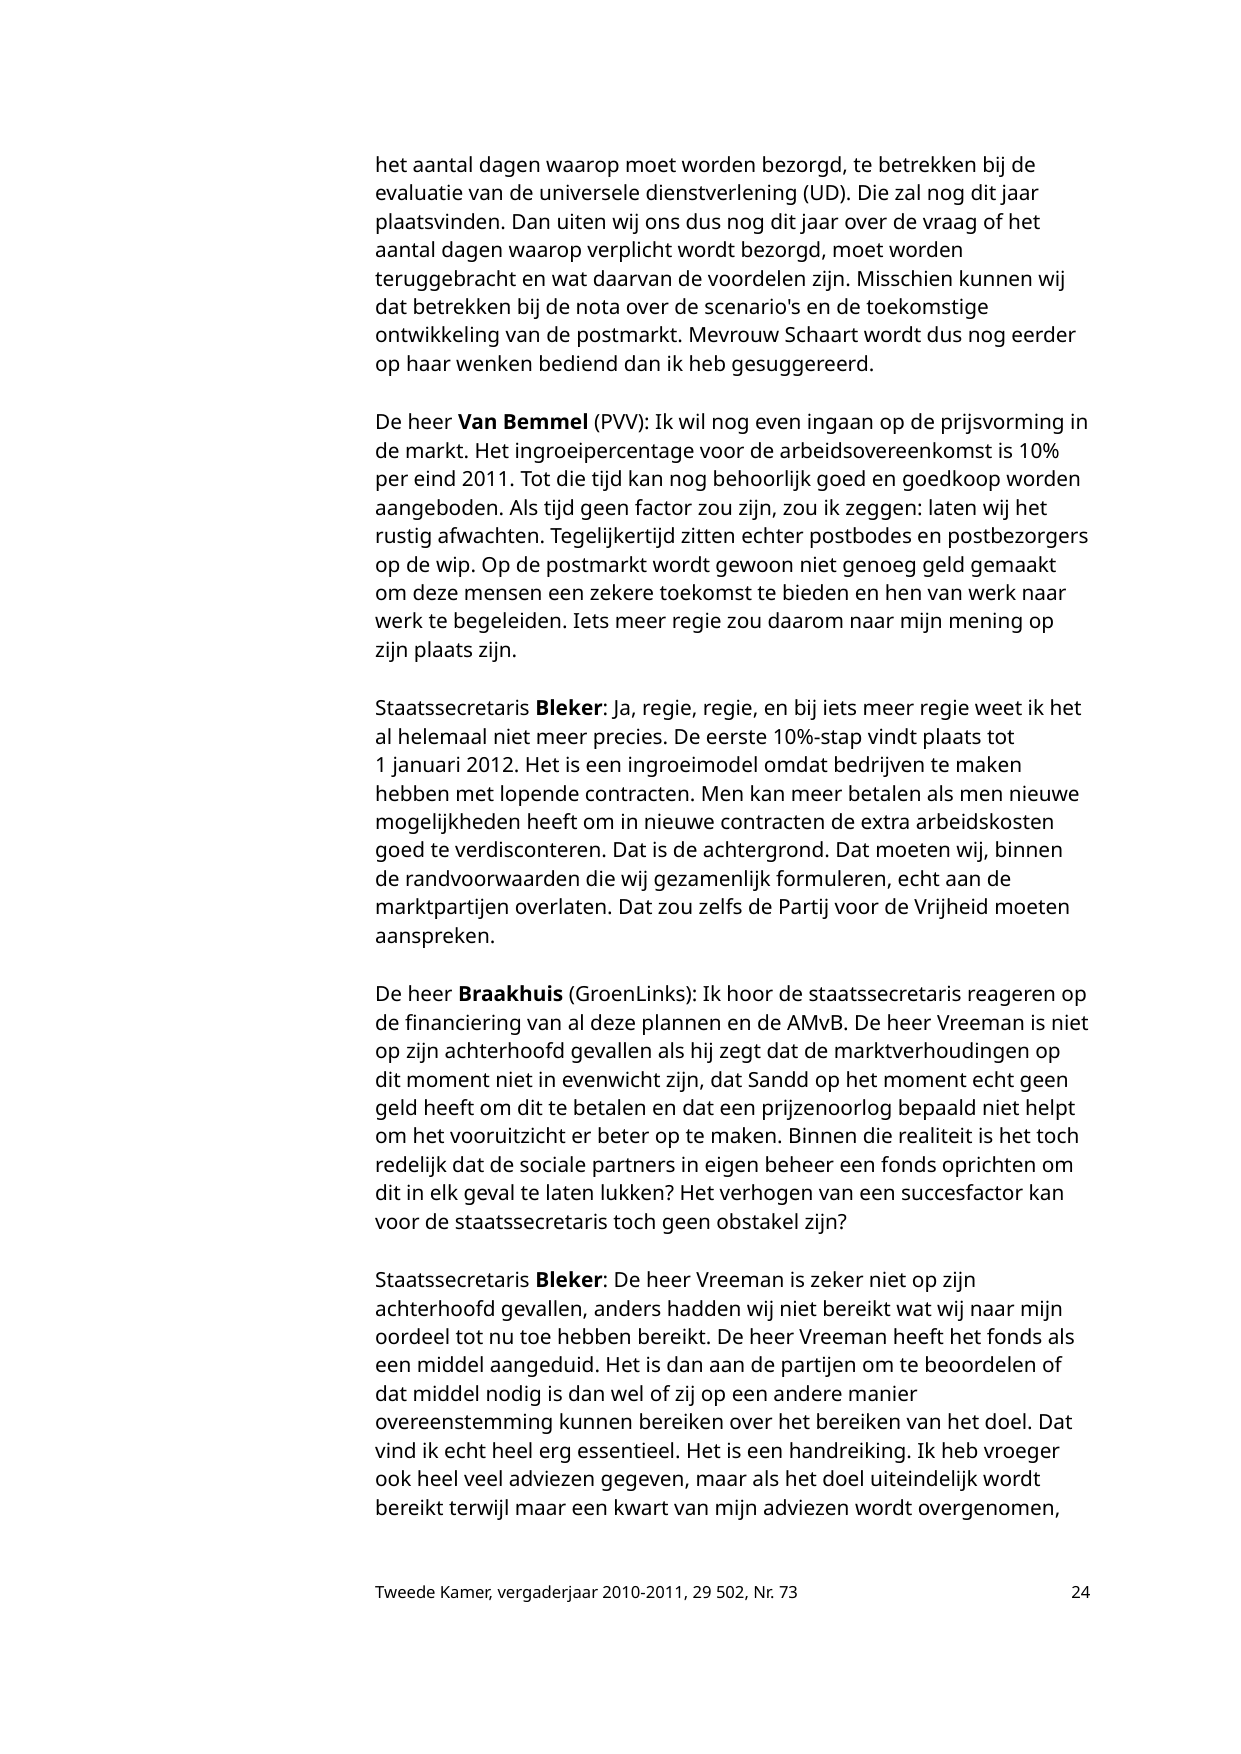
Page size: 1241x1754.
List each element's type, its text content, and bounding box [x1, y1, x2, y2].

text De heer Van Bemmel (PVV): Ik wil nog even ingaan op de prijsvorming in de markt. Het ingroeipercentage voor de arbeidsovereenkomst is 10% per eind 2011. Tot die tijd kan nog behoorlijk goed en goedkoop worden aangeboden. Als tijd geen factor zou zijn, zou ik zeggen: laten wij het rustig afwachten. Tegelijkertijd zitten echter postbodes en postbezorgers op de wip. Op de postmarkt wordt gewoon niet genoeg geld gemaakt om deze mensen een zekere toekomst te bieden en hen van werk naar werk te begeleiden. Iets meer regie zou daarom naar mijn mening op zijn plaats zijn. [375, 407, 1090, 663]
text Staatssecretaris Bleker: Ja, regie, regie, en bij iets meer regie weet ik het al helemaal niet meer precies. De eerste 10%-stap vindt plaats tot 1 januari 2012. Het is een ingroeimodel omdat bedrijven te maken hebben met lopende contracten. Men kan meer betalen als men nieuwe mogelijkheden heeft om in nieuwe contracten de extra arbeidskosten goed te verdisconteren. Dat is de achtergrond. Dat moeten wij, binnen de randvoorwaarden die wij gezamenlijk formuleren, echt aan de marktpartijen overlaten. Dat zou zelfs de Partij voor de Vrijheid moeten aanspreken. [375, 693, 1090, 949]
text De heer Braakhuis (GroenLinks): Ik hoor de staatssecretaris reageren op de financiering van al deze plannen en de AMvB. De heer Vreeman is niet op zijn achterhoofd gevallen als hij zegt dat de marktverhoudingen op dit moment niet in evenwicht zijn, dat Sandd op het moment echt geen geld heeft om dit te betalen en dat een prijzenoorlog bepaald niet helpt om het vooruitzicht er beter op te maken. Binnen die realiteit is het toch redelijk dat de sociale partners in eigen beheer een fonds oprichten om dit in elk geval te laten lukken? Het verhogen van een succesfactor kan voor de staatssecretaris toch geen obstakel zijn? [375, 979, 1090, 1235]
text Staatssecretaris Bleker: De heer Vreeman is zeker niet op zijn achterhoofd gevallen, anders hadden wij niet bereikt wat wij naar mijn oordeel tot nu toe hebben bereikt. De heer Vreeman heeft het fonds als een middel aangeduid. Het is dan aan de partijen om te beoordelen of dat middel nodig is dan wel of zij op een andere manier overeenstemming kunnen bereiken over het bereiken van het doel. Dat vind ik echt heel erg essentieel. Het is een handreiking. Ik heb vroeger ook heel veel adviezen gegeven, maar als het doel uiteindelijk wordt bereikt terwijl maar een kwart van mijn adviezen wordt overgenomen, [375, 1265, 1090, 1521]
text het aantal dagen waarop moet worden bezorgd, te betrekken bij de evaluatie van de universele dienstverlening (UD). Die zal nog dit jaar plaatsvinden. Dan uiten wij ons dus nog dit jaar over de vraag of het aantal dagen waarop verplicht wordt bezorgd, moet worden teruggebracht en wat daarvan de voordelen zijn. Misschien kunnen wij dat betrekken bij de nota over de scenario's en de toekomstige ontwikkeling van de postmarkt. Mevrouw Schaart wordt dus nog eerder op haar wenken bediend dan ik heb gesuggereerd. [375, 150, 1090, 377]
